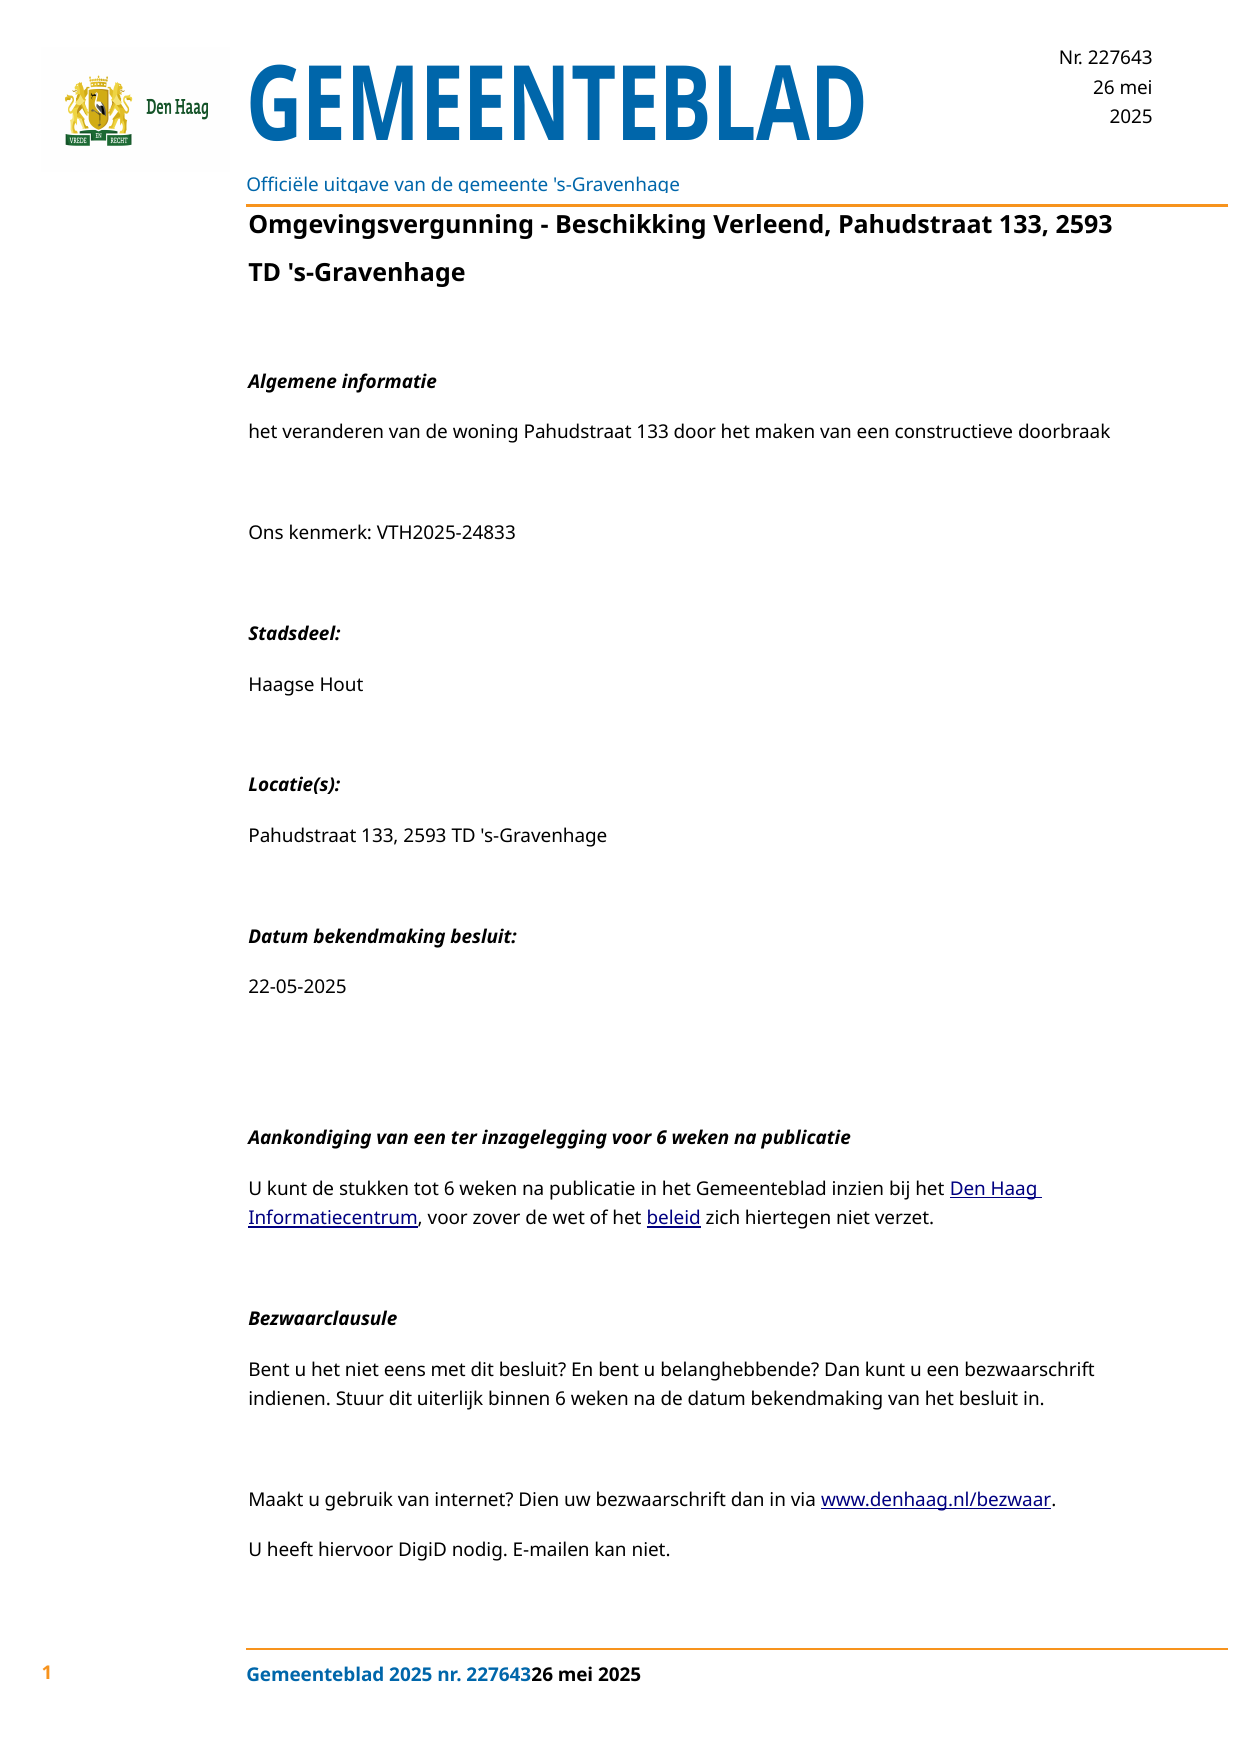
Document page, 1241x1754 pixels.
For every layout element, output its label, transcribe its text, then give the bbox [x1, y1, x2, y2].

text Algemene informatie [248, 368, 1152, 394]
picture [41, 47, 231, 172]
text Aankondiging van een ter inzagelegging voor 6 weken na publicatie [248, 1124, 1152, 1150]
text Stadsdeel: [248, 620, 1152, 646]
text Ons kenmerk: VTH2025-24833 [248, 519, 1152, 545]
text Haagse Hout [248, 671, 1152, 697]
text U kunt de stukken tot 6 weken na publicatie in het Gemeenteblad inzien bij het Den Haag Informatiecentrum, voor zover de wet of het beleid zich hiertegen niet verzet. [248, 1175, 1152, 1230]
text Bezwaarclausule [248, 1305, 1152, 1331]
text Omgevingsvergunning - Beschikking Verleend, Pahudstraat 133, 2593 TD 's-Gravenhage [248, 207, 1152, 288]
text Datum bekendmaking besluit: [248, 923, 1152, 949]
text Bent u het niet eens met dit besluit? En bent u belanghebbende? Dan kunt u een bezwaarschrift indienen. Stuur dit uiterlijk binnen 6 weken na de datum bekendmaking van het besluit in. [248, 1356, 1152, 1411]
text Pahudstraat 133, 2593 TD 's-Gravenhage [248, 822, 1152, 848]
text het veranderen van de woning Pahudstraat 133 door het maken van een constructieve doorbraak [248, 419, 1152, 444]
text 22-05-2025 [248, 973, 1152, 999]
text Maakt u gebruik van internet? Dien uw bezwaarschrift dan in via www.denhaag.nl/bezwaar. [248, 1486, 1152, 1512]
text Locatie(s): [248, 772, 1152, 797]
text U heeft hiervoor DigiD nodig. E-mailen kan niet. [248, 1537, 1152, 1562]
